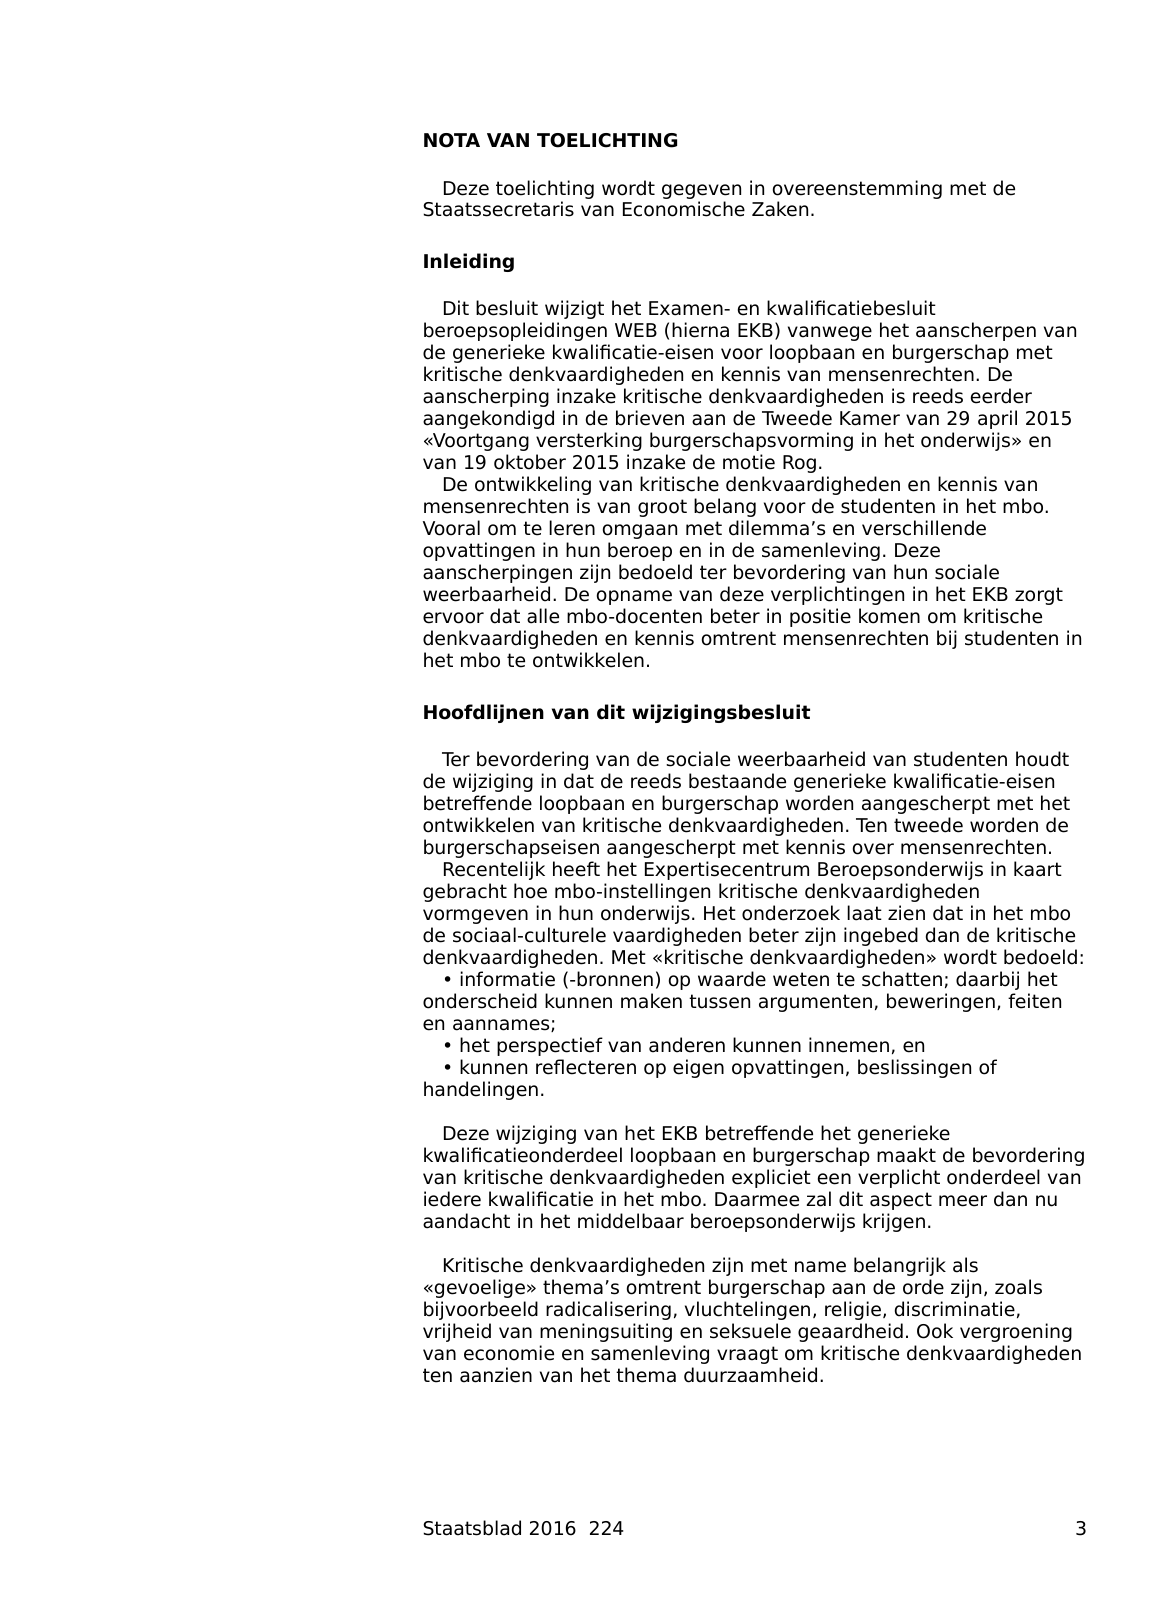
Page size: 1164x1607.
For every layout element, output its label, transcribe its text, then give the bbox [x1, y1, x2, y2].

text • kunnen reflecteren op eigen opvattingen, beslissingen of handelingen. [422, 1057, 1087, 1101]
text Recentelijk heeft het Expertisecentrum Beroepsonderwijs in kaart gebracht hoe mbo-instellingen kritische denkvaardigheden vormgeven in hun onderwijs. Het onderzoek laat zien dat in het mbo de sociaal-culturele vaardigheden beter zijn ingebed dan de kritische denkvaardigheden. Met «kritische denkvaardigheden» wordt bedoeld: [422, 859, 1087, 969]
text Ter bevordering van de sociale weerbaarheid van studenten houdt de wijziging in dat de reeds bestaande generieke kwalificatie-eisen betreffende loopbaan en burgerschap worden aangescherpt met het ontwikkelen van kritische denkvaardigheden. Ten tweede worden de burgerschapseisen aangescherpt met kennis over mensenrechten. [422, 749, 1087, 859]
subtitle Hoofdlijnen van dit wijzigingsbesluit [422, 702, 1087, 724]
subtitle NOTA VAN TOELICHTING [422, 130, 1087, 152]
text • het perspectief van anderen kunnen innemen, en [422, 1035, 1087, 1057]
text Kritische denkvaardigheden zijn met name belangrijk als «gevoelige» thema’s omtrent burgerschap aan de orde zijn, zoals bijvoorbeeld radicalisering, vluchtelingen, religie, discriminatie, vrijheid van meningsuiting en seksuele geaardheid. Ook vergroening van economie en samenleving vraagt om kritische denkvaardigheden ten aanzien van het thema duurzaamheid. [422, 1255, 1087, 1387]
text Deze wijziging van het EKB betreffende het generieke kwalificatieonderdeel loopbaan en burgerschap maakt de bevordering van kritische denkvaardigheden expliciet een verplicht onderdeel van iedere kwalificatie in het mbo. Daarmee zal dit aspect meer dan nu aandacht in het middelbaar beroepsonderwijs krijgen. [422, 1123, 1087, 1233]
text Dit besluit wijzigt het Examen- en kwalificatiebesluit beroepsopleidingen WEB (hierna EKB) vanwege het aanscherpen van de generieke kwalificatie-eisen voor loopbaan en burgerschap met kritische denkvaardigheden en kennis van mensenrechten. De aanscherping inzake kritische denkvaardigheden is reeds eerder aangekondigd in de brieven aan de Tweede Kamer van 29 april 2015 «Voortgang versterking burgerschapsvorming in het onderwijs» en van 19 oktober 2015 inzake de motie Rog. [422, 298, 1087, 474]
subtitle Inleiding [422, 251, 1087, 273]
text Deze toelichting wordt gegeven in overeenstemming met de Staatssecretaris van Economische Zaken. [422, 177, 1087, 221]
text • informatie (-bronnen) op waarde weten te schatten; daarbij het onderscheid kunnen maken tussen argumenten, beweringen, feiten en aannames; [422, 969, 1087, 1035]
text De ontwikkeling van kritische denkvaardigheden en kennis van mensenrechten is van groot belang voor de studenten in het mbo. Vooral om te leren omgaan met dilemma’s en verschillende opvattingen in hun beroep en in de samenleving. Deze aanscherpingen zijn bedoeld ter bevordering van hun sociale weerbaarheid. De opname van deze verplichtingen in het EKB zorgt ervoor dat alle mbo-docenten beter in positie komen om kritische denkvaardigheden en kennis omtrent mensenrechten bij studenten in het mbo te ontwikkelen. [422, 474, 1087, 672]
